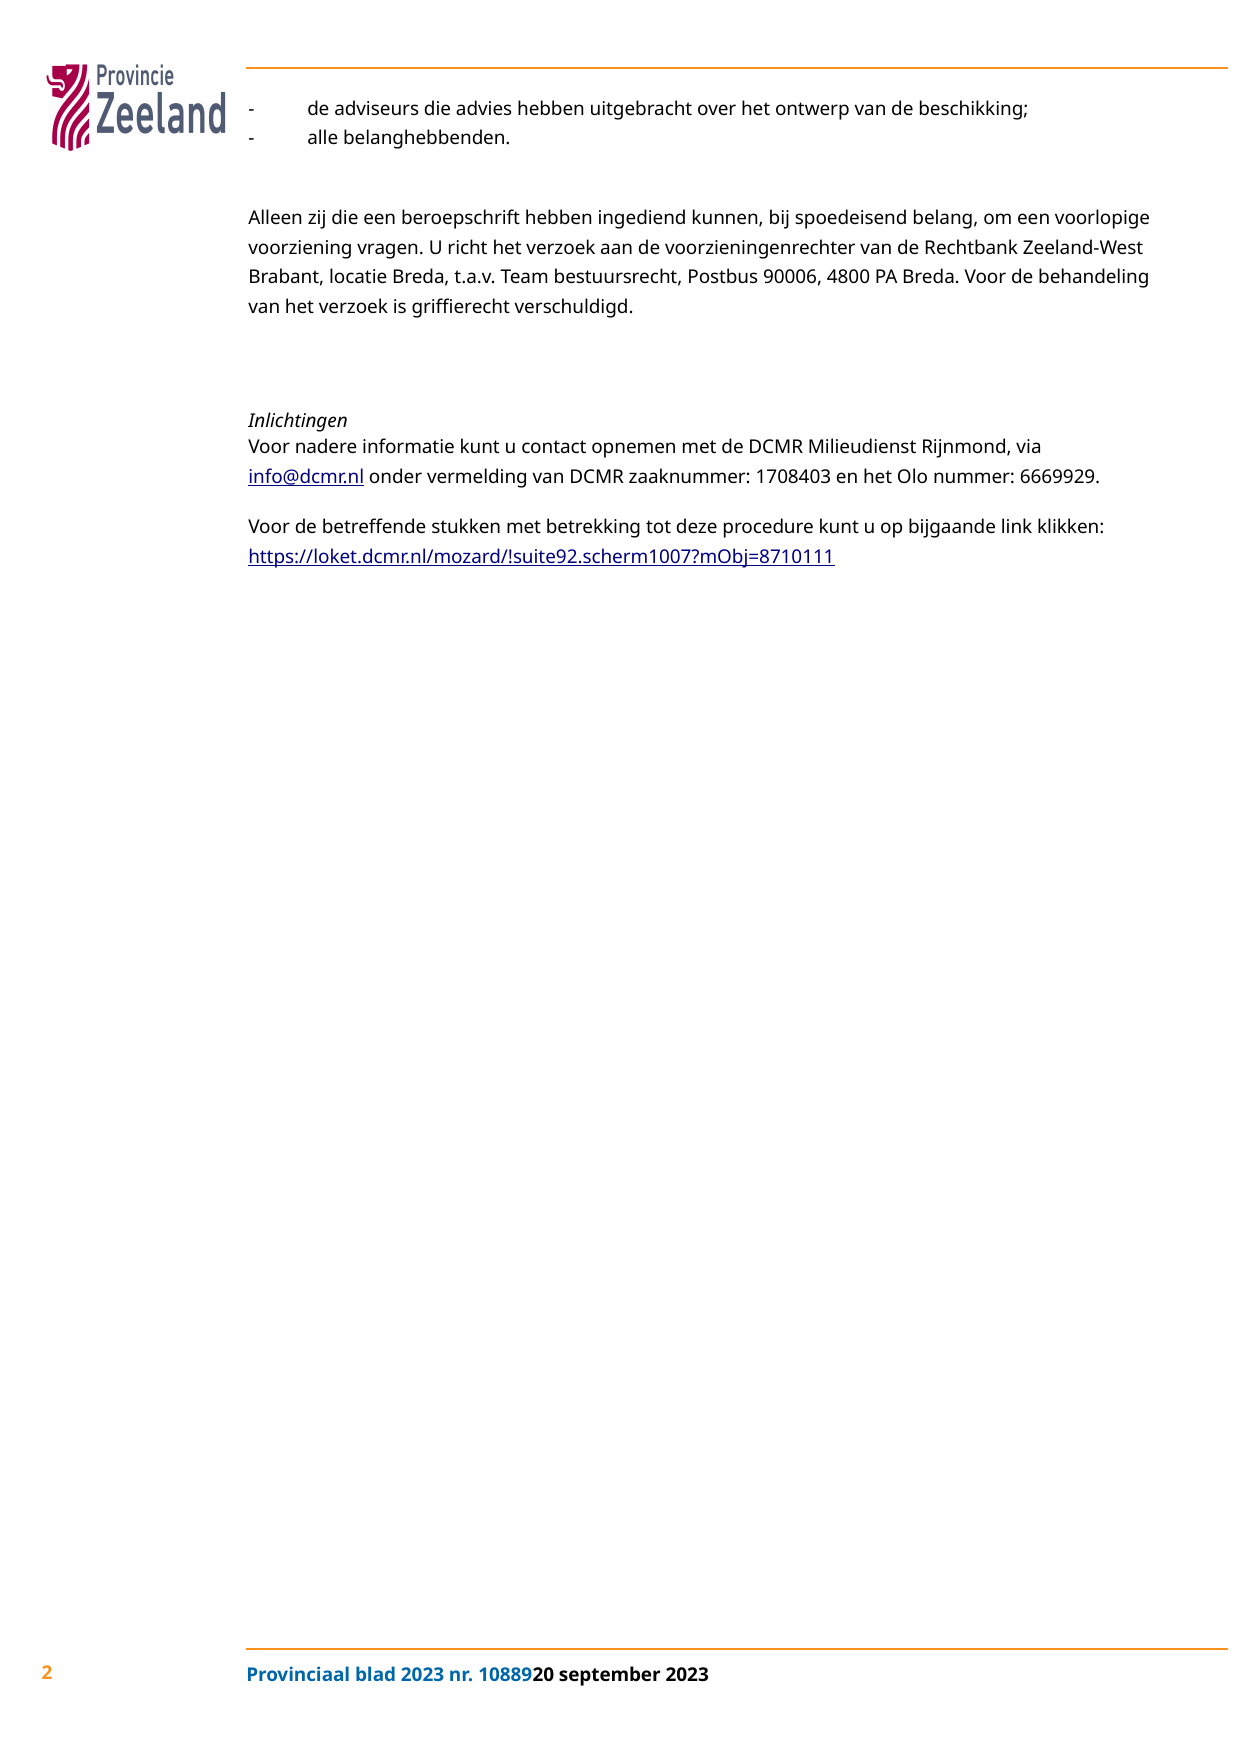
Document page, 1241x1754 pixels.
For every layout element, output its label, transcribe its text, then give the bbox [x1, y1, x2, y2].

picture [41, 47, 231, 172]
text Alleen zij die een beroepschrift hebben ingediend kunnen, bij spoedeisend belang, om een voorlopige voorziening vragen. U richt het verzoek aan de voorzieningenrechter van de Rechtbank Zeeland-West Brabant, locatie Breda, t.a.v. Team bestuursrecht, Postbus 90006, 4800 PA Breda. Voor de behandeling van het verzoek is griffierecht verschuldigd. [248, 204, 1152, 319]
text Voor de betreffende stukken met betrekking tot deze procedure kunt u op bijgaande link klikken: https://loket.dcmr.nl/mozard/!suite92.scherm1007?mObj=8710111 [248, 513, 1152, 568]
list de adviseurs die advies hebben uitgebracht over het ontwerp van de beschikking; [248, 95, 1152, 121]
list alle belanghebbenden. [248, 124, 1152, 150]
text Inlichtingen [248, 407, 1152, 433]
text Voor nadere informatie kunt u contact opnemen met de DCMR Milieudienst Rijnmond, via info@dcmr.nl onder vermelding van DCMR zaaknummer: 1708403 en het Olo nummer: 6669929. [248, 433, 1152, 488]
